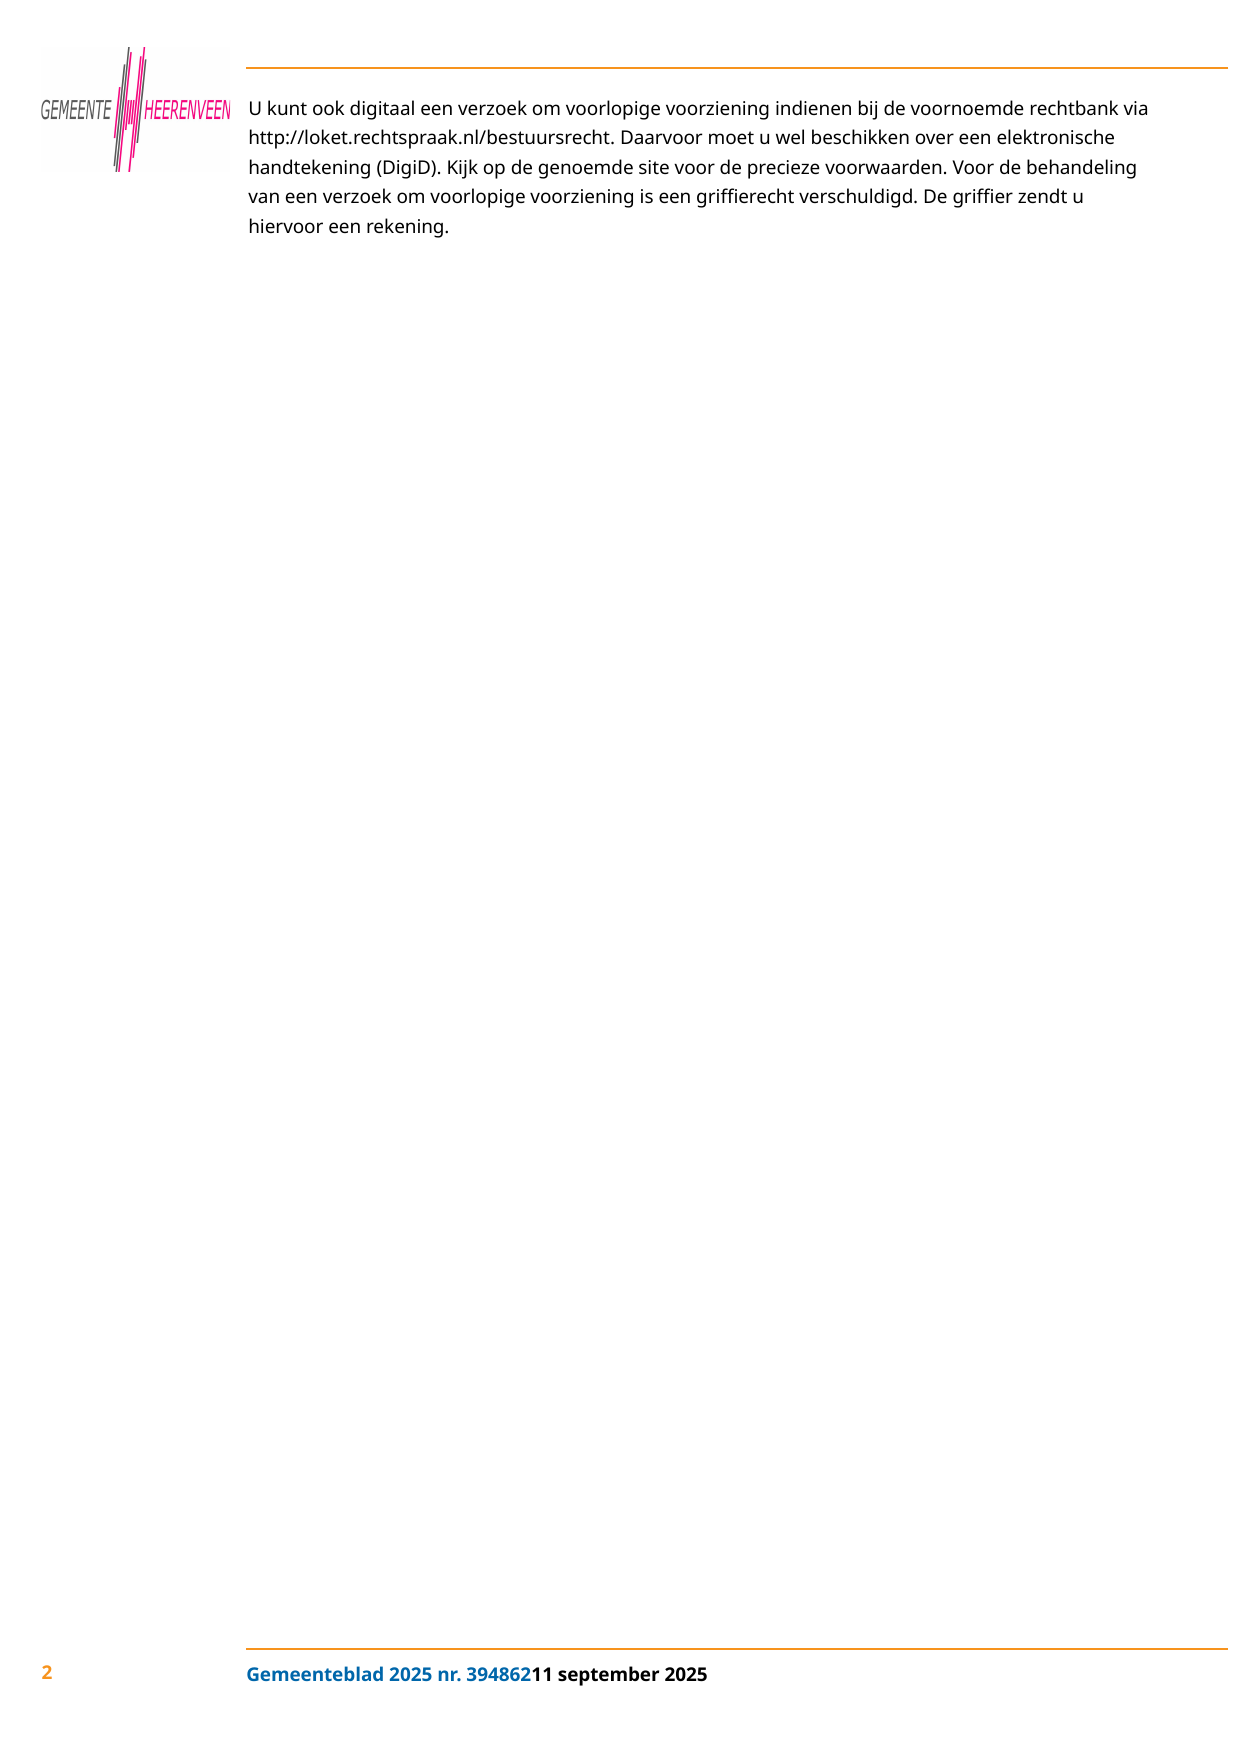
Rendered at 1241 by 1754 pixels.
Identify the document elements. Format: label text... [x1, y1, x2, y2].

text U kunt ook digitaal een verzoek om voorlopige voorziening indienen bij de voornoemde rechtbank via http://loket.rechtspraak.nl/bestuursrecht. Daarvoor moet u wel beschikken over een elektronische handtekening (DigiD). Kijk op de genoemde site voor de precieze voorwaarden. Voor de behandeling van een verzoek om voorlopige voorziening is een griffierecht verschuldigd. De griffier zendt u hiervoor een rekening. [248, 95, 1152, 239]
picture [41, 47, 231, 172]
